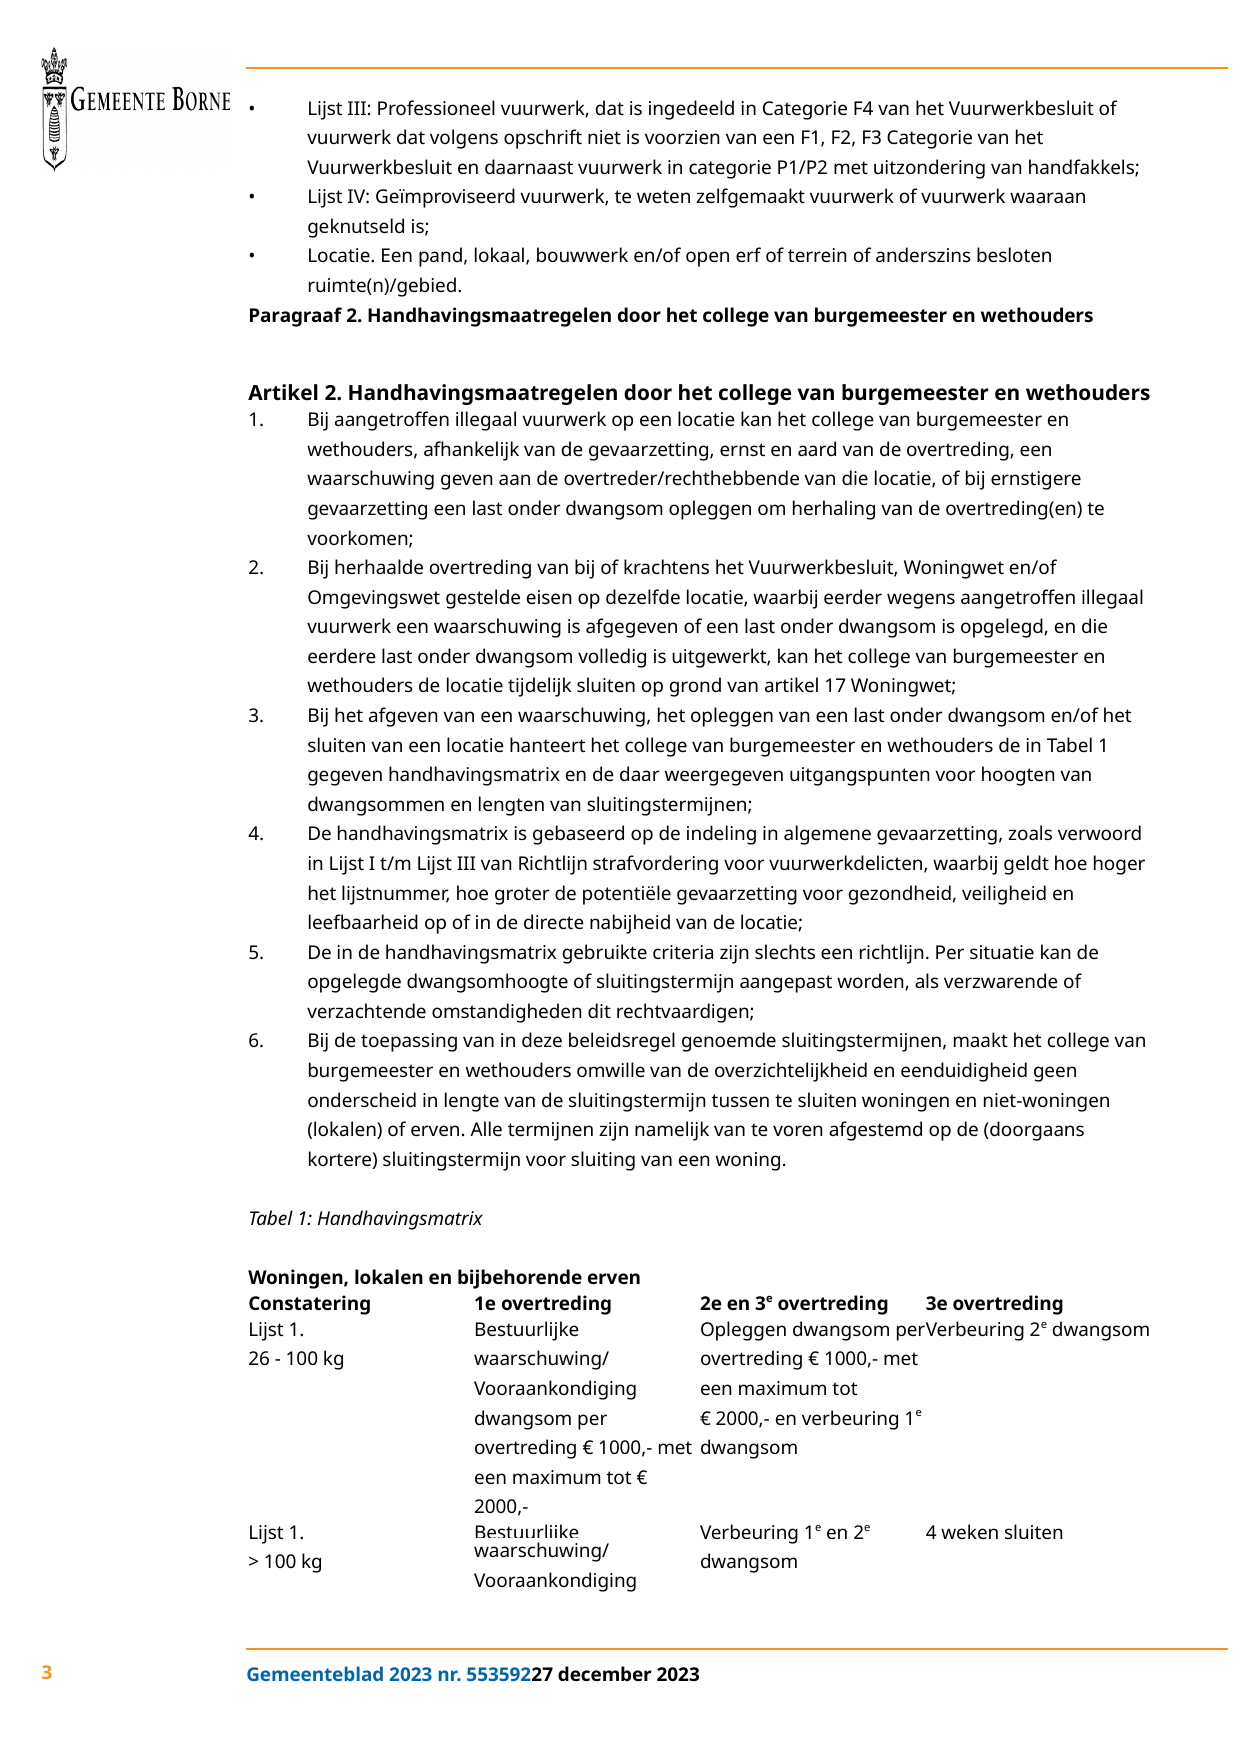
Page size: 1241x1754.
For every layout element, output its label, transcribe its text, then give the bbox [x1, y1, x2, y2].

picture [41, 47, 231, 172]
list Lijst IV: Geïmproviseerd vuurwerk, te weten zelfgemaakt vuurwerk of vuurwerk waaraan geknutseld is; [248, 183, 1152, 239]
table_cell Verbeuring 2e dwangsom [926, 1316, 1152, 1519]
list Bij de toepassing van in deze beleidsregel genoemde sluitingstermijnen, maakt het college van burgemeester en wethouders omwille van de overzichtelijkheid en eenduidigheid geen onderscheid in lengte van de sluitingstermijn tussen te sluiten woningen en niet-woningen (lokalen) of erven. Alle termijnen zijn namelijk van te voren afgestemd op de (doorgaans kortere) sluitingstermijn voor sluiting van een woning. [248, 1028, 1152, 1172]
text Artikel 2. Handhavingsmaatregelen door het college van burgemeester en wethouders [248, 378, 1152, 406]
table_cell Opleggen dwangsom per overtreding € 1000,- met een maximum tot € 2000,- en verbeuring 1e dwangsom [700, 1316, 926, 1519]
table_cell Lijst 1. 26 - 100 kg [248, 1316, 474, 1519]
table_cell Lijst 1. > 100 kg [248, 1519, 474, 1593]
text Tabel 1: Handhavingsmatrix [248, 1205, 1152, 1231]
table_cell 3e overtreding [926, 1290, 1152, 1316]
list Bij aangetroffen illegaal vuurwerk op een locatie kan het college van burgemeester en wethouders, afhankelijk van de gevaarzetting, ernst en aard van de overtreding, een waarschuwing geven aan de overtreder/rechthebbende van die locatie, of bij ernstigere gevaarzetting een last onder dwangsom opleggen om herhaling van de overtreding(en) te voorkomen; [248, 406, 1152, 551]
table_header Woningen, lokalen en bijbehorende erven [248, 1265, 1152, 1290]
table_cell 1e overtreding [474, 1290, 700, 1316]
table_cell Constatering [248, 1290, 474, 1316]
table_cell 4 weken sluiten [926, 1519, 1152, 1593]
list De handhavingsmatrix is gebaseerd op de indeling in algemene gevaarzetting, zoals verwoord in Lijst I t/m Lijst III van Richtlijn strafvordering voor vuurwerkdelicten, waarbij geldt hoe hoger het lijstnummer, hoe groter de potentiële gevaarzetting voor gezondheid, veiligheid en leefbaarheid op of in de directe nabijheid van de locatie; [248, 821, 1152, 935]
text Paragraaf 2. Handhavingsmaatregelen door het college van burgemeester en wethouders [248, 302, 1152, 328]
list De in de handhavingsmatrix gebruikte criteria zijn slechts een richtlijn. Per situatie kan de opgelegde dwangsomhoogte of sluitingstermijn aangepast worden, als verzwarende of verzachtende omstandigheden dit rechtvaardigen; [248, 939, 1152, 1024]
list Bij het afgeven van een waarschuwing, het opleggen van een last onder dwangsom en/of het sluiten van een locatie hanteert het college van burgemeester en wethouders de in Tabel 1 gegeven handhavingsmatrix en de daar weergegeven uitgangspunten voor hoogten van dwangsommen en lengten van sluitingstermijnen; [248, 702, 1152, 817]
table_cell Bestuurlijke waarschuwing/ Vooraankondiging dwangsom per overtreding € 1000,- met een maximum tot € 2000,- [474, 1316, 700, 1519]
table_cell Bestuurlijke waarschuwing/ Vooraankondiging [474, 1519, 700, 1593]
list Bij herhaalde overtreding van bij of krachtens het Vuurwerkbesluit, Woningwet en/of Omgevingswet gestelde eisen op dezelfde locatie, waarbij eerder wegens aangetroffen illegaal vuurwerk een waarschuwing is afgegeven of een last onder dwangsom is opgelegd, en die eerdere last onder dwangsom volledig is uitgewerkt, kan het college van burgemeester en wethouders de locatie tijdelijk sluiten op grond van artikel 17 Woningwet; [248, 554, 1152, 698]
list Lijst III: Professioneel vuurwerk, dat is ingedeeld in Categorie F4 van het Vuurwerkbesluit of vuurwerk dat volgens opschrift niet is voorzien van een F1, F2, F3 Categorie van het Vuurwerkbesluit en daarnaast vuurwerk in categorie P1/P2 met uitzondering van handfakkels; [248, 95, 1152, 180]
list Locatie. Een pand, lokaal, bouwwerk en/of open erf of terrein of anderszins besloten ruimte(n)/gebied. [248, 243, 1152, 298]
table_cell 2e en 3e overtreding [700, 1290, 926, 1316]
table_cell Verbeuring 1e en 2e dwangsom [700, 1519, 926, 1593]
